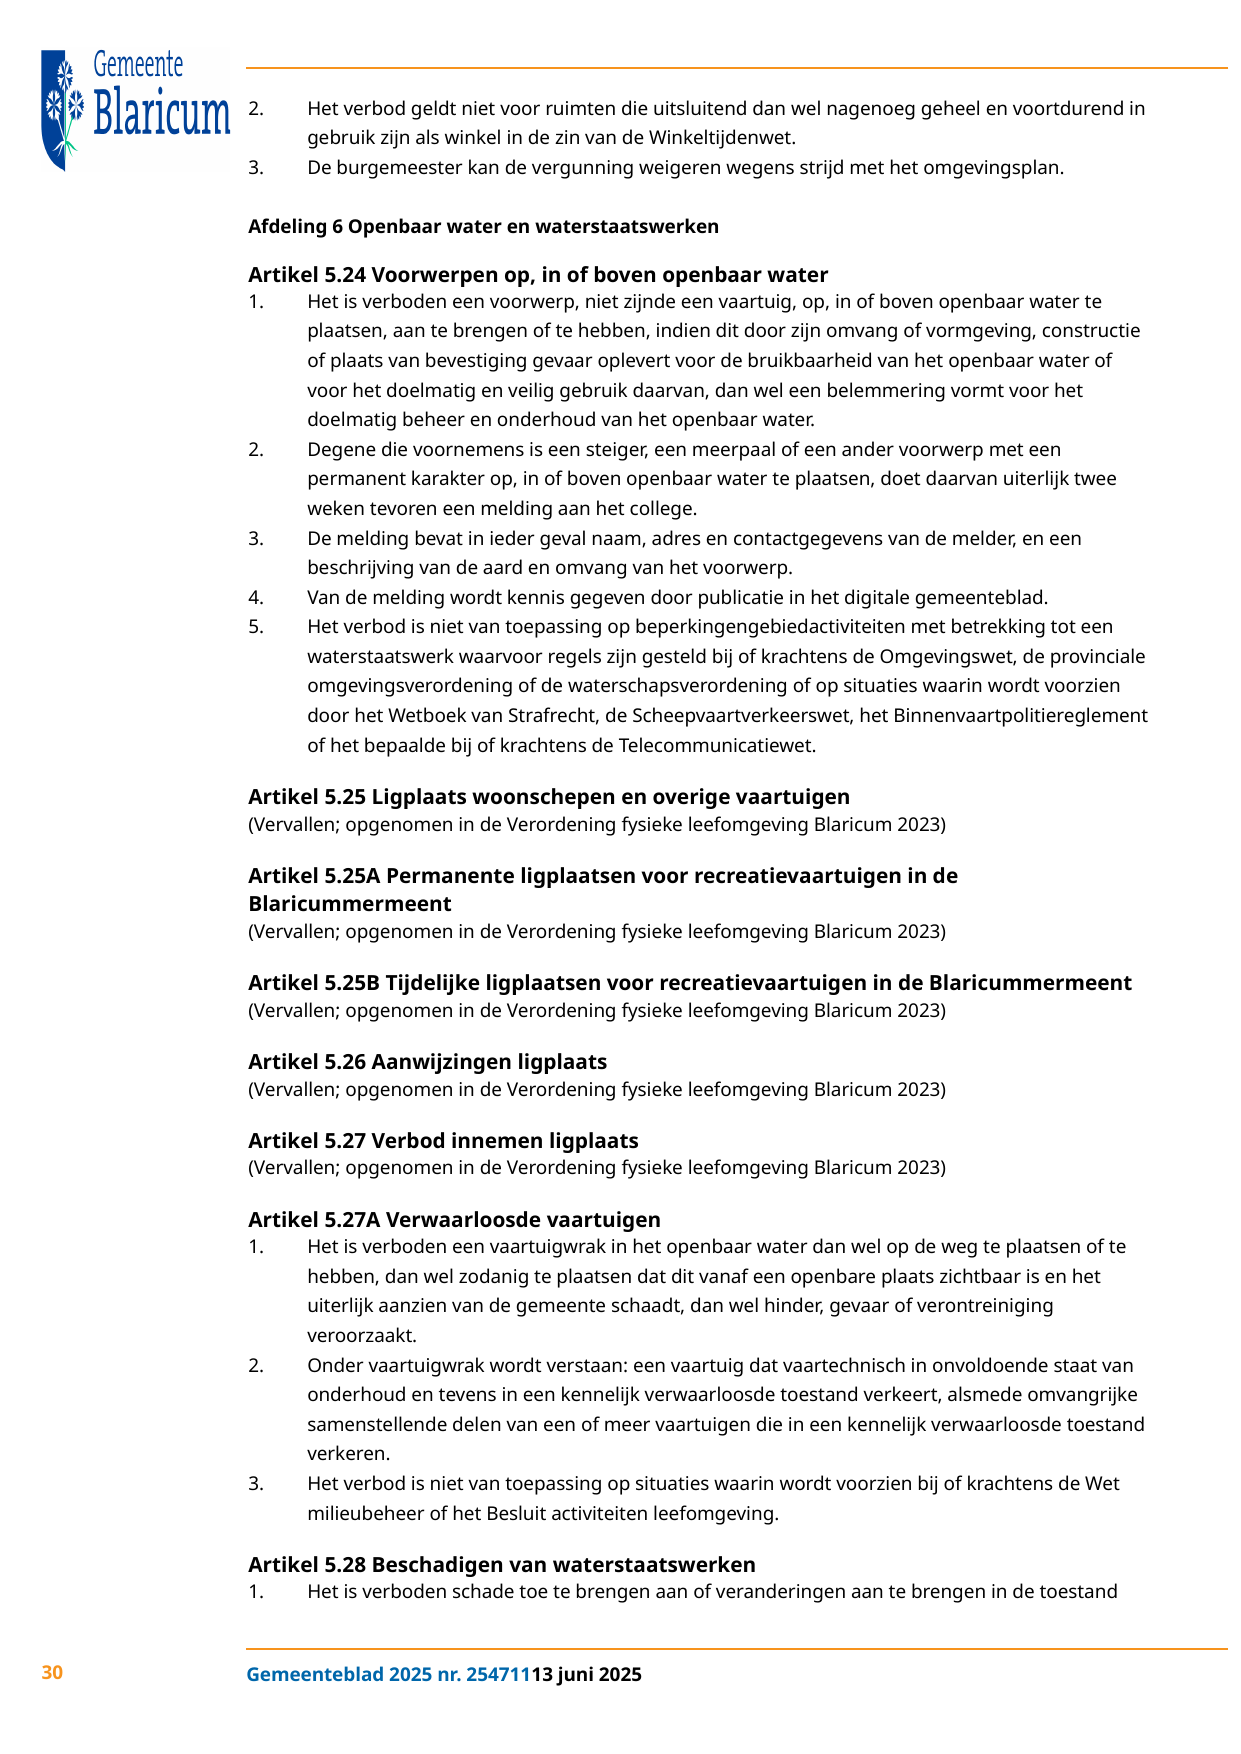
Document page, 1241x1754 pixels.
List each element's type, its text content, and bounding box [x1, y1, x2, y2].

picture [41, 47, 231, 172]
list Van de melding wordt kennis gegeven door publicatie in het digitale gemeenteblad. [248, 584, 1152, 610]
list Het is verboden schade toe te brengen aan of veranderingen aan te brengen in de toestand [248, 1578, 1152, 1604]
list Degene die voornemens is een steiger, een meerpaal of een ander voorwerp met een permanent karakter op, in of boven openbaar water te plaatsen, doet daarvan uiterlijk twee weken tevoren een melding aan het college. [248, 436, 1152, 521]
text Artikel 5.25A Permanente ligplaatsen voor recreatievaartuigen in de Blaricummermeent [248, 861, 1152, 918]
list De melding bevat in ieder geval naam, adres en contactgegevens van de melder, en een beschrijving van de aard en omvang van het voorwerp. [248, 525, 1152, 580]
text Artikel 5.27 Verbod innemen ligplaats [248, 1126, 1152, 1154]
text (Vervallen; opgenomen in de Verordening fysieke leefomgeving Blaricum 2023) [248, 918, 1152, 944]
text Artikel 5.28 Beschadigen van waterstaatswerken [248, 1550, 1152, 1578]
text Artikel 5.27A Verwaarloosde vaartuigen [248, 1205, 1152, 1233]
text (Vervallen; opgenomen in de Verordening fysieke leefomgeving Blaricum 2023) [248, 1076, 1152, 1101]
list Het is verboden een voorwerp, niet zijnde een vaartuig, op, in of boven openbaar water te plaatsen, aan te brengen of te hebben, indien dit door zijn omvang of vormgeving, constructie of plaats van bevestiging gevaar oplevert voor de bruikbaarheid van het openbaar water of voor het doelmatig en veilig gebruik daarvan, dan wel een belemmering vormt voor het doelmatig beheer en onderhoud van het openbaar water. [248, 288, 1152, 432]
text Artikel 5.25B Tijdelijke ligplaatsen voor recreatievaartuigen in de Blaricummermeent [248, 968, 1152, 997]
list Het is verboden een vaartuigwrak in het openbaar water dan wel op de weg te plaatsen of te hebben, dan wel zodanig te plaatsen dat dit vanaf een openbare plaats zichtbaar is en het uiterlijk aanzien van de gemeente schaadt, dan wel hinder, gevaar of verontreiniging veroorzaakt. [248, 1233, 1152, 1348]
list Het verbod geldt niet voor ruimten die uitsluitend dan wel nagenoeg geheel en voortdurend in gebruik zijn als winkel in de zin van de Winkeltijdenwet. [248, 95, 1152, 150]
text Artikel 5.24 Voorwerpen op, in of boven openbaar water [248, 260, 1152, 288]
list De burgemeester kan de vergunning weigeren wegens strijd met het omgevingsplan. [248, 154, 1152, 180]
text Afdeling 6 Openbaar water en waterstaatswerken [248, 213, 1152, 239]
text (Vervallen; opgenomen in de Verordening fysieke leefomgeving Blaricum 2023) [248, 997, 1152, 1023]
list Het verbod is niet van toepassing op beperkingengebiedactiviteiten met betrekking tot een waterstaatswerk waarvoor regels zijn gesteld bij of krachtens de Omgevingswet, de provinciale omgevingsverordening of de waterschapsverordening of op situaties waarin wordt voorzien door het Wetboek van Strafrecht, de Scheepvaartverkeerswet, het Binnenvaartpolitiereglement of het bepaalde bij of krachtens de Telecommunicatiewet. [248, 613, 1152, 758]
text Artikel 5.25 Ligplaats woonschepen en overige vaartuigen [248, 782, 1152, 811]
list Het verbod is niet van toepassing op situaties waarin wordt voorzien bij of krachtens de Wet milieubeheer of het Besluit activiteiten leefomgeving. [248, 1470, 1152, 1525]
text Artikel 5.26 Aanwijzingen ligplaats [248, 1047, 1152, 1076]
list Onder vaartuigwrak wordt verstaan: een vaartuig dat vaartechnisch in onvoldoende staat van onderhoud en tevens in een kennelijk verwaarloosde toestand verkeert, alsmede omvangrijke samenstellende delen van een of meer vaartuigen die in een kennelijk verwaarloosde toestand verkeren. [248, 1352, 1152, 1466]
text (Vervallen; opgenomen in de Verordening fysieke leefomgeving Blaricum 2023) [248, 1154, 1152, 1180]
text (Vervallen; opgenomen in de Verordening fysieke leefomgeving Blaricum 2023) [248, 811, 1152, 836]
